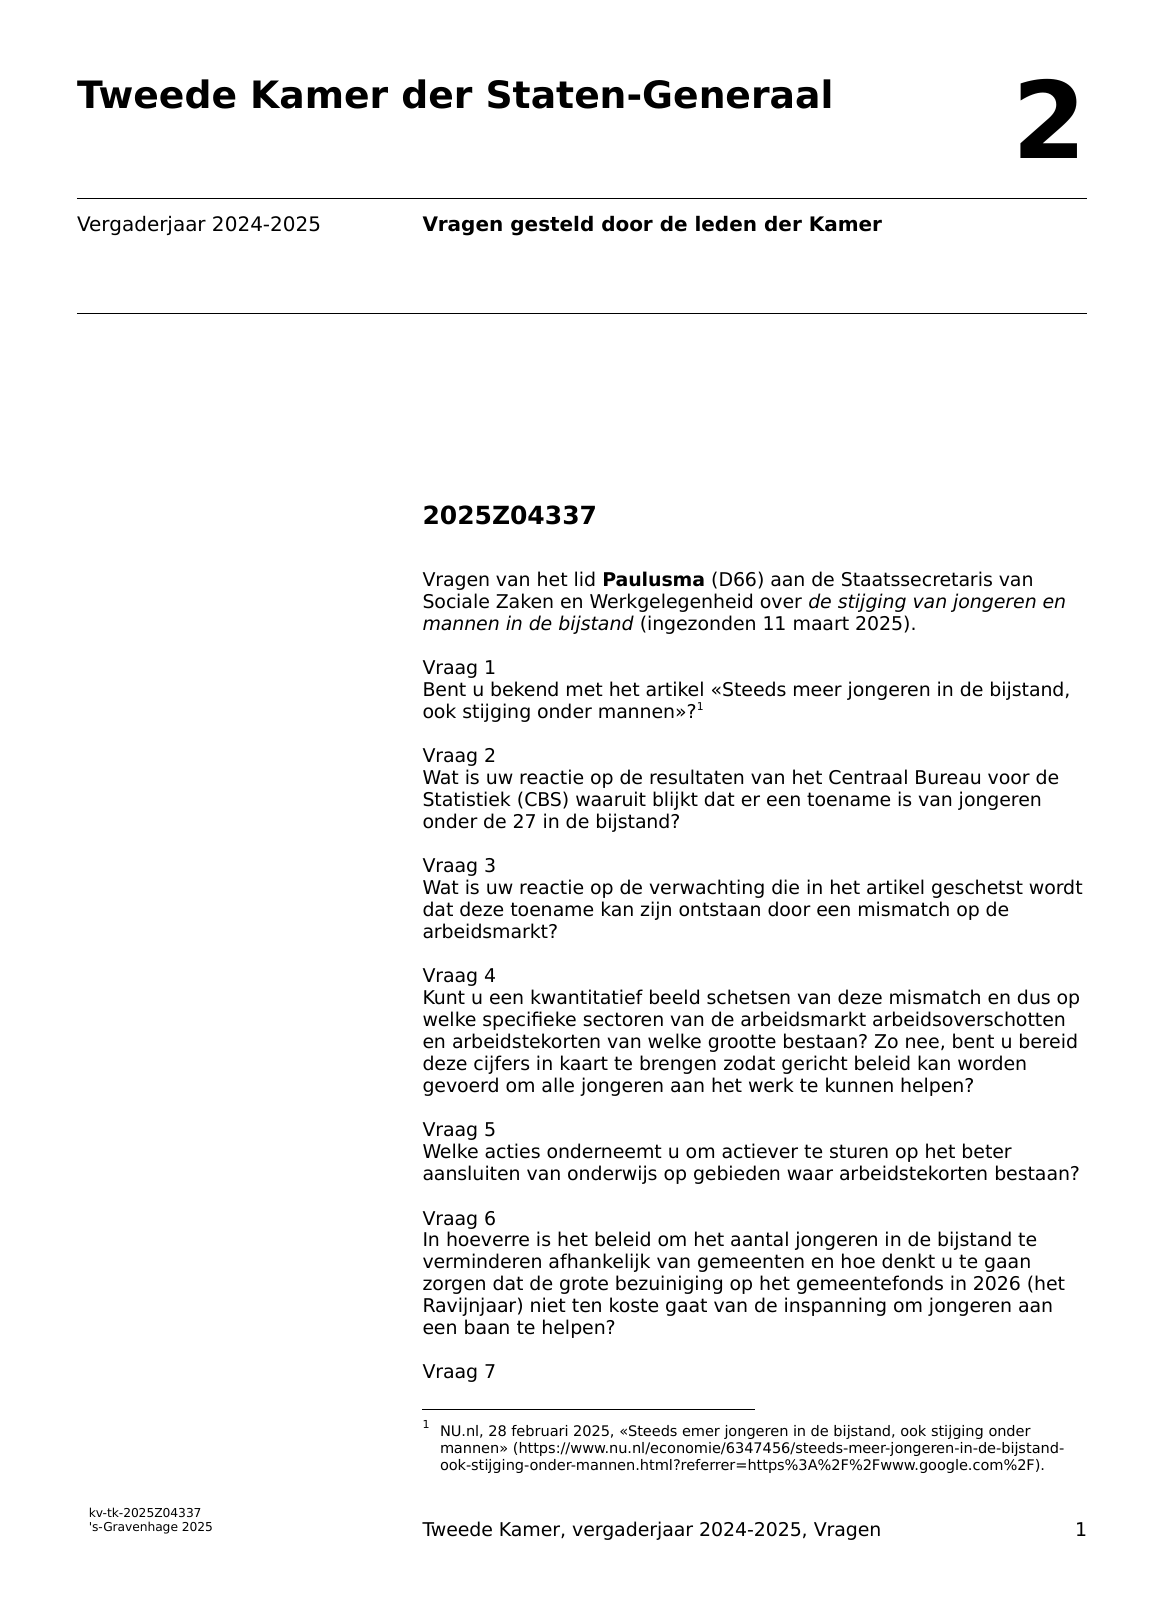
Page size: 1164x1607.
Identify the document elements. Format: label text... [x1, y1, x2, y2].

text Vraag 5 [422, 1119, 1087, 1141]
text Vraag 1 [422, 657, 1087, 679]
text Vraag 3 [422, 855, 1087, 877]
text In hoeverre is het beleid om het aantal jongeren in de bijstand te verminderen afhankelijk van gemeenten en hoe denkt u te gaan zorgen dat de grote bezuiniging op het gemeentefonds in 2026 (het Ravijnjaar) niet ten koste gaat van de inspanning om jongeren aan een baan te helpen? [422, 1229, 1087, 1339]
table_cell Vergaderjaar 2024-2025 [77, 199, 422, 313]
text Vraag 7 [422, 1361, 1087, 1383]
table_header 2 [886, 59, 1087, 198]
text NU.nl, 28 februari 2025, «Steeds emer jongeren in de bijstand, ook stijging onder mannen» (https://www.nu.nl/economie/6347456/steeds-meer-jongeren-in-de-bijstand-ook-stijging-onder-mannen.html?referrer=https%3A%2F%2Fwww.google.com%2F). [422, 1418, 1087, 1474]
text 2025Z04337 [422, 501, 1087, 531]
text Bent u bekend met het artikel «Steeds meer jongeren in de bijstand, ook stijging onder mannen»? [422, 679, 1087, 723]
text kv-tk-2025Z04337 [88, 1506, 323, 1520]
text Wat is uw reactie op de resultaten van het Centraal Bureau voor de Statistiek (CBS) waaruit blijkt dat er een toename is van jongeren onder de 27 in de bijstand? [422, 767, 1087, 833]
text Welke acties onderneemt u om actiever te sturen op het beter aansluiten van onderwijs op gebieden waar arbeidstekorten bestaan? [422, 1141, 1087, 1185]
text Wat is uw reactie op de verwachting die in het artikel geschetst wordt dat deze toename kan zijn ontstaan door een mismatch op de arbeidsmarkt? [422, 877, 1087, 943]
text Vraag 2 [422, 745, 1087, 767]
table_cell Vragen gesteld door de leden der Kamer [422, 199, 1087, 313]
text 's-Gravenhage 2025 [88, 1520, 323, 1534]
text Kunt u een kwantitatief beeld schetsen van deze mismatch en dus op welke specifieke sectoren van de arbeidsmarkt arbeidsoverschotten en arbeidstekorten van welke grootte bestaan? Zo nee, bent u bereid deze cijfers in kaart te brengen zodat gericht beleid kan worden gevoerd om alle jongeren aan het werk te kunnen helpen? [422, 987, 1087, 1097]
table_header Tweede Kamer der Staten-Generaal [77, 59, 886, 198]
text Vraag 6 [422, 1207, 1087, 1229]
text Vragen van het lid Paulusma (D66) aan de Staatssecretaris van Sociale Zaken en Werkgelegenheid over de stijging van jongeren en mannen in de bijstand (ingezonden 11 maart 2025). [422, 569, 1087, 635]
text Vraag 4 [422, 965, 1087, 987]
